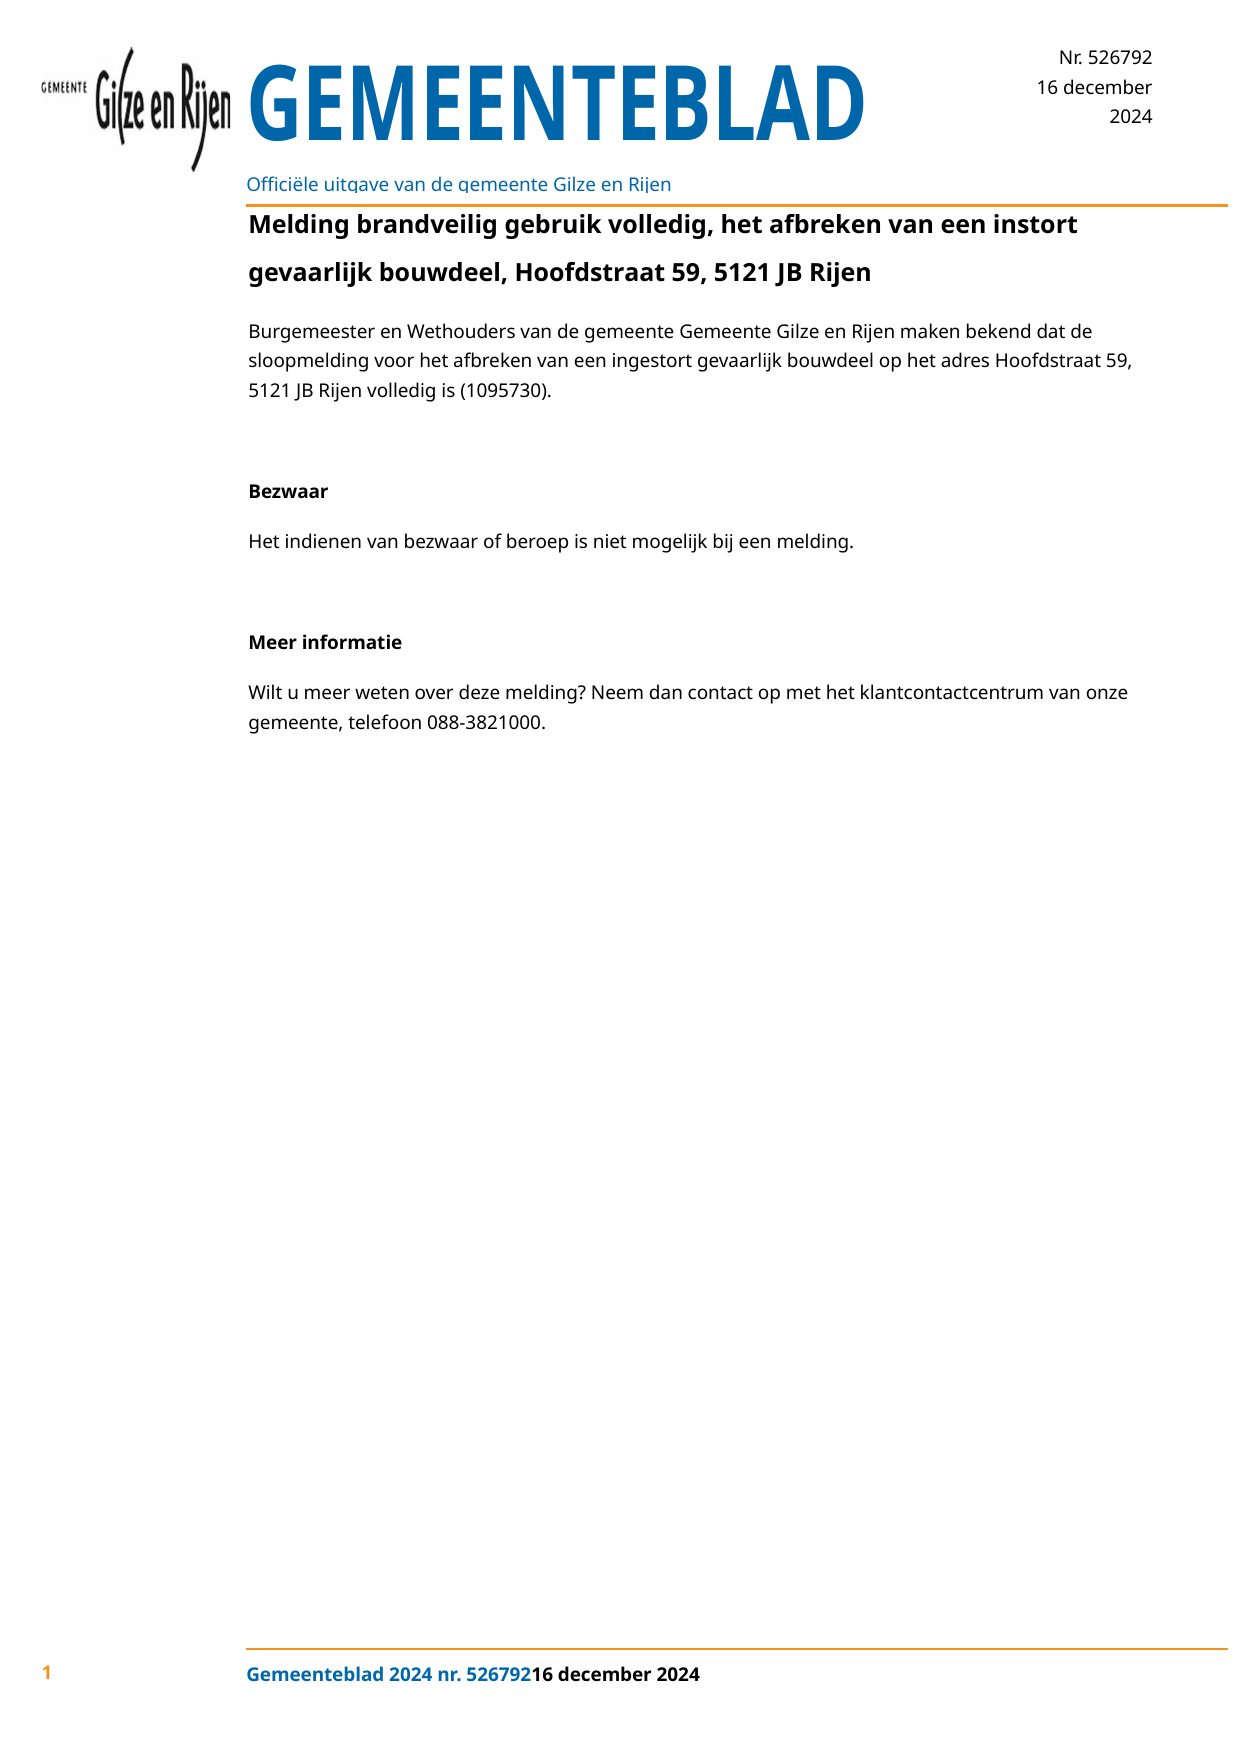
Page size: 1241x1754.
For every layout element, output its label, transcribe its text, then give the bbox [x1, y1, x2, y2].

text Bezwaar [248, 478, 1152, 504]
text Wilt u meer weten over deze melding? Neem dan contact op met het klantcontactcentrum van onze gemeente, telefoon 088-3821000. [248, 679, 1152, 735]
text Meer informatie [248, 629, 1152, 655]
text Burgemeester en Wethouders van de gemeente Gemeente Gilze en Rijen maken bekend dat de sloopmelding voor het afbreken van een ingestort gevaarlijk bouwdeel op het adres Hoofdstraat 59, 5121 JB Rijen volledig is (1095730). [248, 318, 1152, 403]
text Het indienen van bezwaar of beroep is niet mogelijk bij een melding. [248, 528, 1152, 554]
text Melding brandveilig gebruik volledig, het afbreken van een instort gevaarlijk bouwdeel, Hoofdstraat 59, 5121 JB Rijen [248, 207, 1152, 288]
picture [41, 47, 231, 172]
